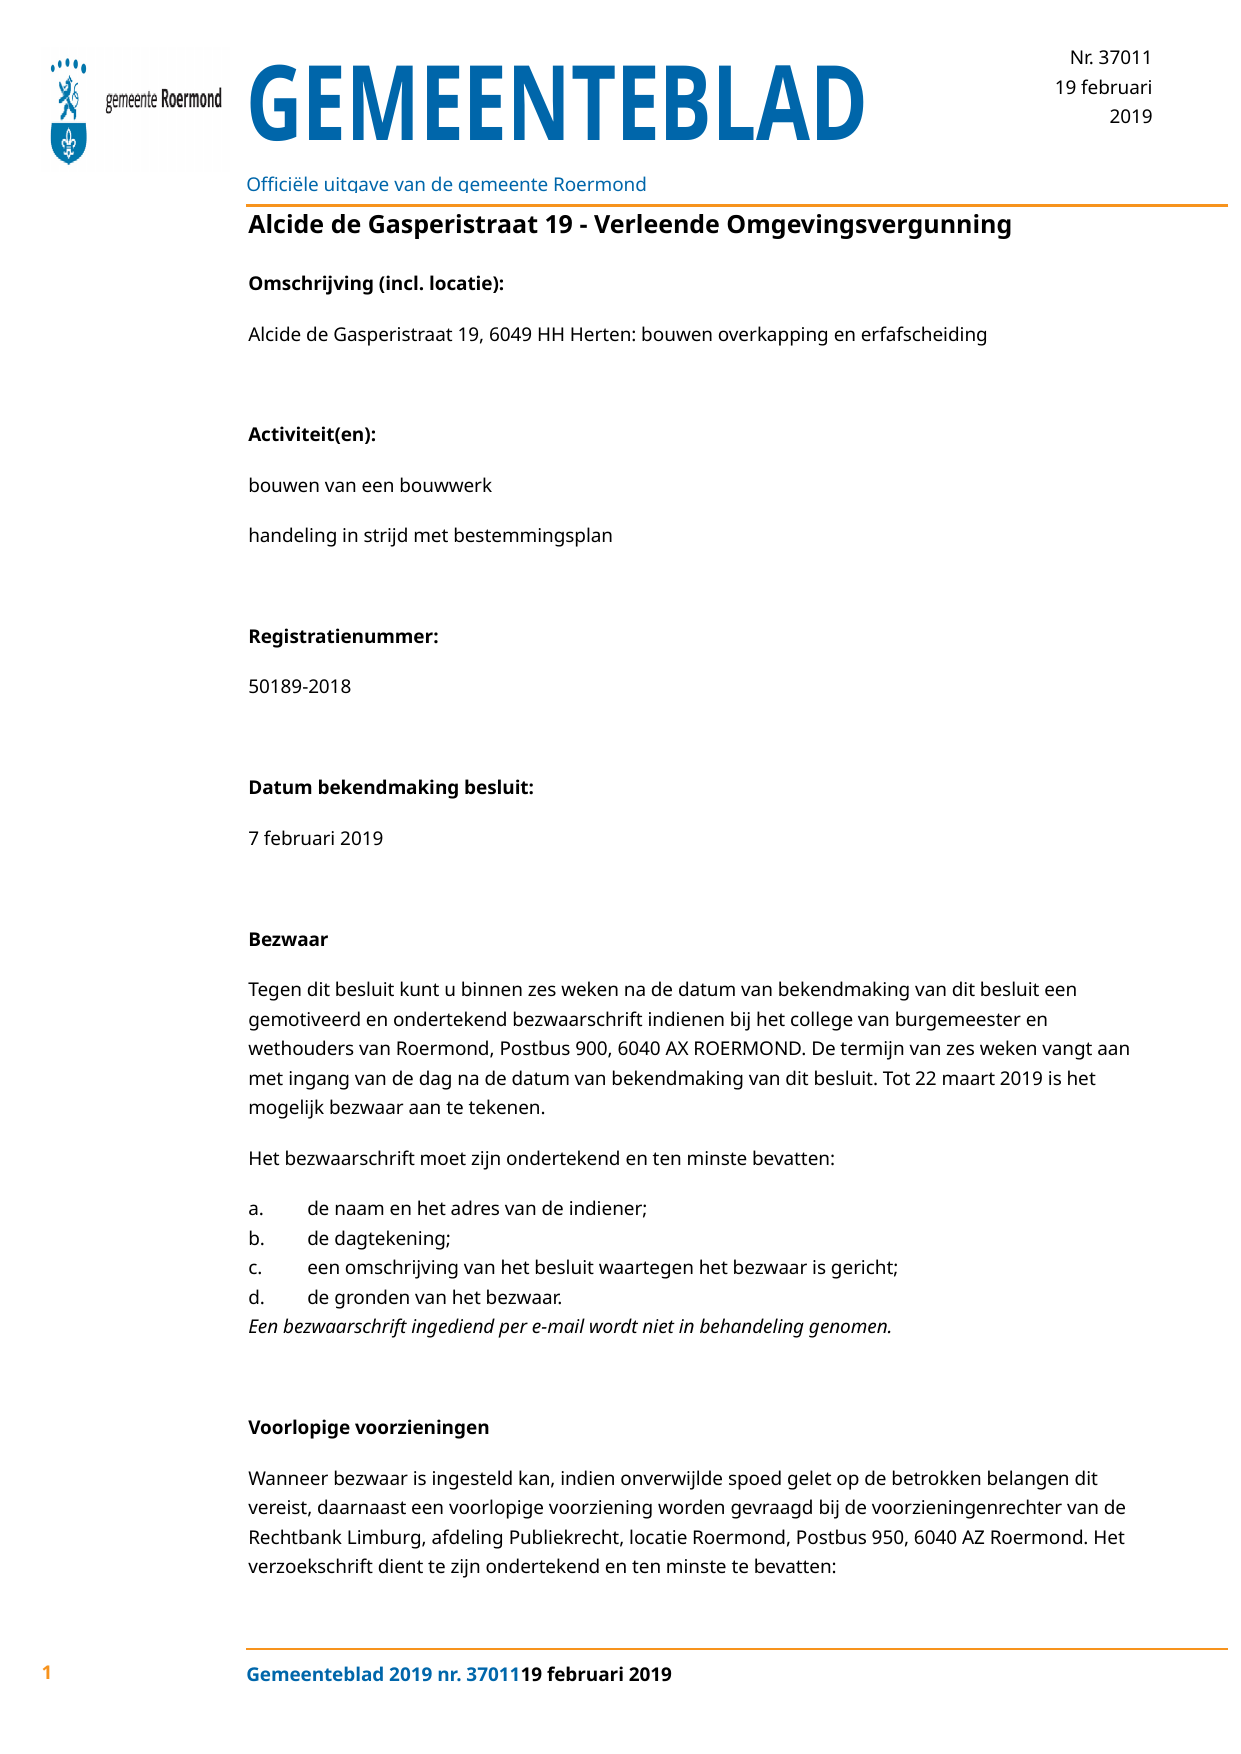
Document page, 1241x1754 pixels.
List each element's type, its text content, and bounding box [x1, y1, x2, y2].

list de gronden van het bezwaar. [248, 1284, 1152, 1310]
text Datum bekendmaking besluit: [248, 774, 1152, 800]
text Omschrijving (incl. locatie): [248, 270, 1152, 296]
text Alcide de Gasperistraat 19, 6049 HH Herten: bouwen overkapping en erfafscheiding [248, 321, 1152, 346]
picture [41, 47, 231, 172]
text Voorlopige voorzieningen [248, 1414, 1152, 1440]
list een omschrijving van het besluit waartegen het bezwaar is gericht; [248, 1254, 1152, 1280]
text bouwen van een bouwwerk [248, 472, 1152, 498]
text Tegen dit besluit kunt u binnen zes weken na de datum van bekendmaking van dit besluit een gemotiveerd en ondertekend bezwaarschrift indienen bij het college van burgemeester en wethouders van Roermond, Postbus 900, 6040 AX ROERMOND. De termijn van zes weken vangt aan met ingang van de dag na de datum van bekendmaking van dit besluit. Tot 22 maart 2019 is het mogelijk bezwaar aan te tekenen. [248, 976, 1152, 1120]
text Activiteit(en): [248, 422, 1152, 447]
text Een bezwaarschrift ingediend per e-mail wordt niet in behandeling genomen. [248, 1314, 1152, 1339]
list de dagtekening; [248, 1225, 1152, 1251]
list de naam en het adres van de indiener; [248, 1195, 1152, 1221]
text Alcide de Gasperistraat 19 - Verleende Omgevingsvergunning [248, 207, 1152, 241]
text Wanneer bezwaar is ingesteld kan, indien onverwijlde spoed gelet op de betrokken belangen dit vereist, daarnaast een voorlopige voorziening worden gevraagd bij de voorzieningenrechter van de Rechtbank Limburg, afdeling Publiekrecht, locatie Roermond, Postbus 950, 6040 AZ Roermond. Het verzoekschrift dient te zijn ondertekend en ten minste te bevatten: [248, 1465, 1152, 1579]
text Bezwaar [248, 926, 1152, 951]
text Het bezwaarschrift moet zijn ondertekend en ten minste bevatten: [248, 1145, 1152, 1171]
text 7 februari 2019 [248, 825, 1152, 851]
text handeling in strijd met bestemmingsplan [248, 522, 1152, 548]
text Registratienummer: [248, 623, 1152, 649]
text 50189-2018 [248, 674, 1152, 699]
